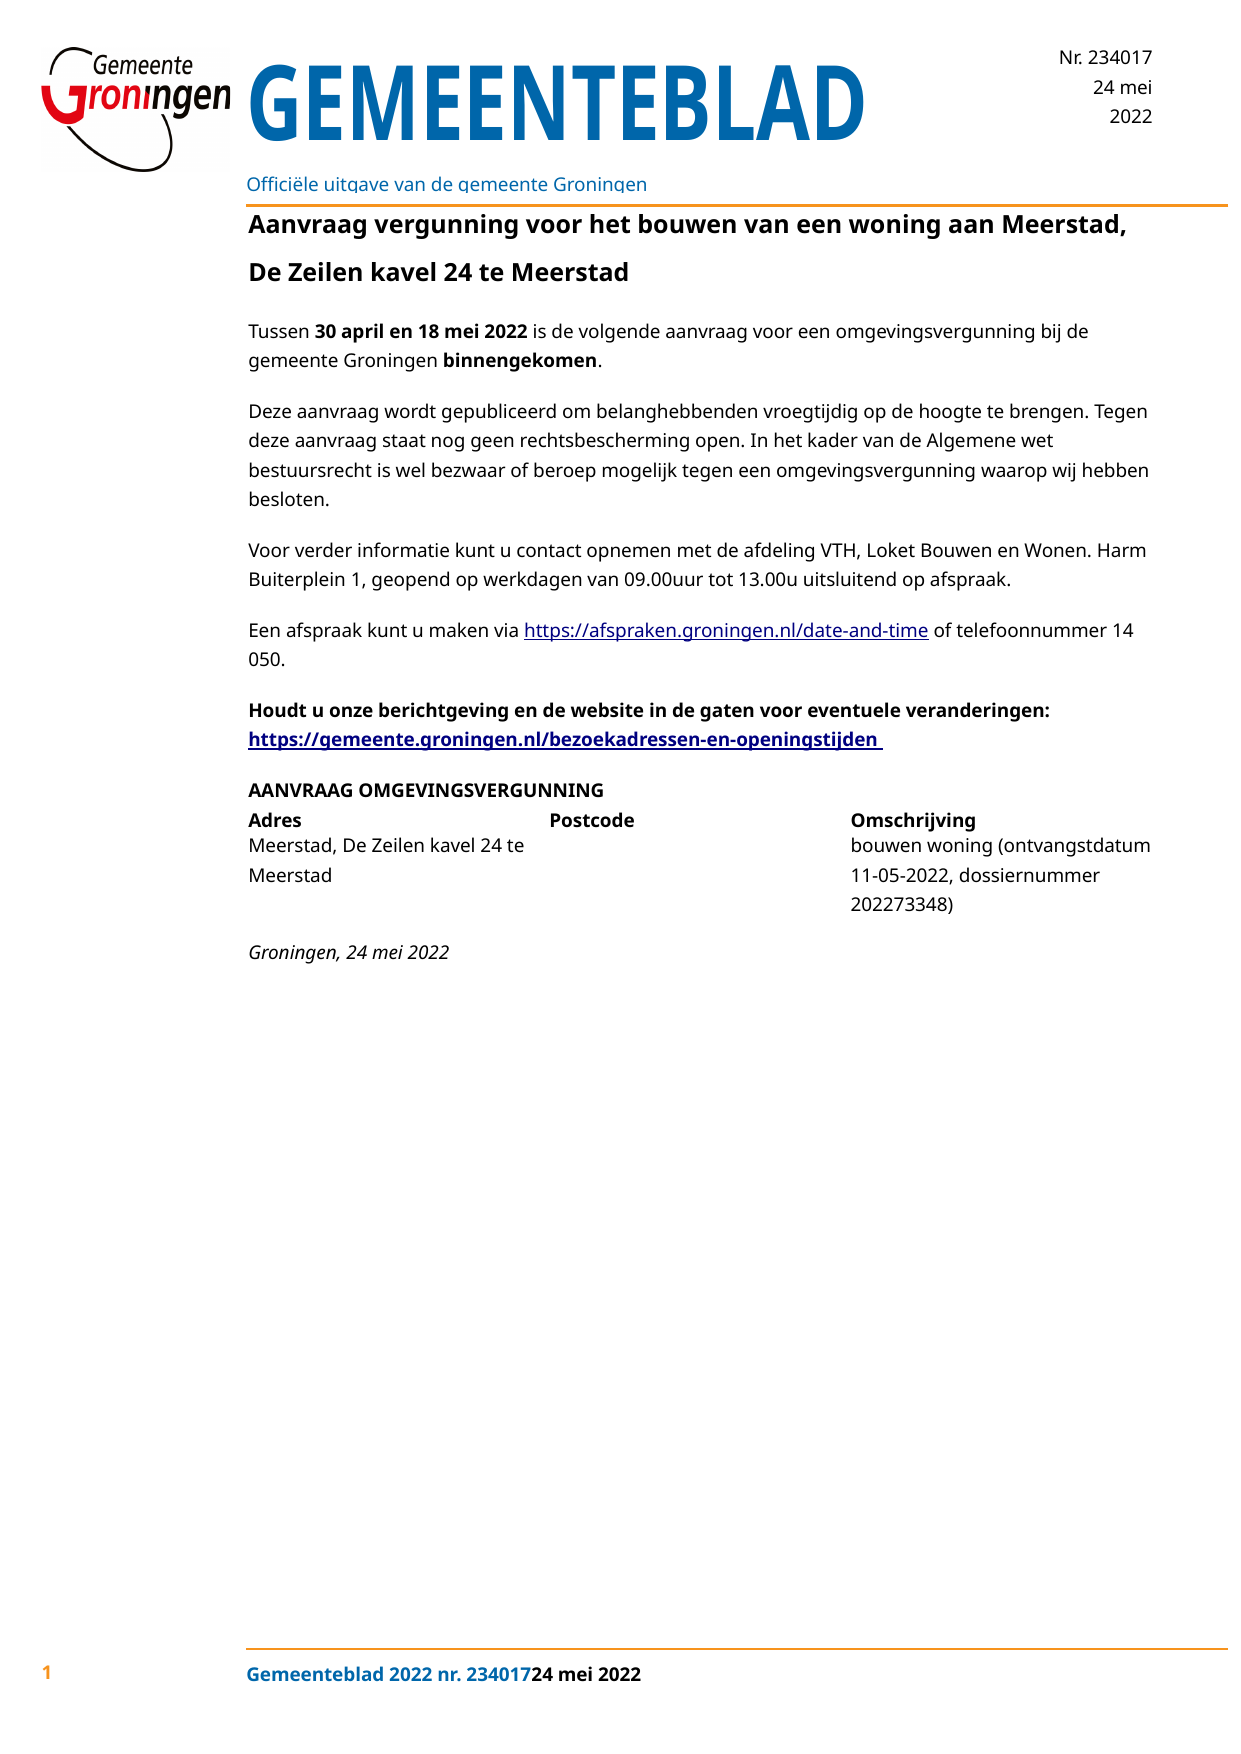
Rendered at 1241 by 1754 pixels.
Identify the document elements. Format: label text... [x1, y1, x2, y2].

text AANVRAAG OMGEVINGSVERGUNNING [248, 777, 1152, 803]
table_cell Meerstad, De Zeilen kavel 24 te Meerstad [248, 833, 549, 917]
text Deze aanvraag wordt gepubliceerd om belanghebbenden vroegtijdig op de hoogte te brengen. Tegen deze aanvraag staat nog geen rechtsbescherming open. In het kader van de Algemene wet bestuursrecht is wel bezwaar of beroep mogelijk tegen een omgevingsvergunning waarop wij hebben besloten. [248, 398, 1152, 512]
table_header Postcode [549, 807, 850, 832]
text Tussen 30 april en 18 mei 2022 is de volgende aanvraag voor een omgevingsvergunning bij de gemeente Groningen binnengekomen. [248, 318, 1152, 373]
picture [41, 47, 231, 172]
text Groningen, 24 mei 2022 [248, 939, 1152, 964]
text Voor verder informatie kunt u contact opnemen met de afdeling VTH, Loket Bouwen en Wonen. Harm Buiterplein 1, geopend op werkdagen van 09.00uur tot 13.00u uitsluitend op afspraak. [248, 537, 1152, 592]
text Houdt u onze berichtgeving en de website in de gaten voor eventuele veranderingen: https://gemeente.groningen.nl/bezoekadressen-en-openingstijden [248, 697, 1152, 752]
table_header Omschrijving [850, 807, 1152, 832]
text Een afspraak kunt u maken via https://afspraken.groningen.nl/date-and-time of telefoonnummer 14 050. [248, 617, 1152, 672]
table_cell [549, 833, 850, 917]
text Aanvraag vergunning voor het bouwen van een woning aan Meerstad, De Zeilen kavel 24 te Meerstad [248, 207, 1152, 288]
table_header Adres [248, 807, 549, 832]
table_cell bouwen woning (ontvangstdatum 11-05-2022, dossiernummer 202273348) [850, 833, 1152, 917]
